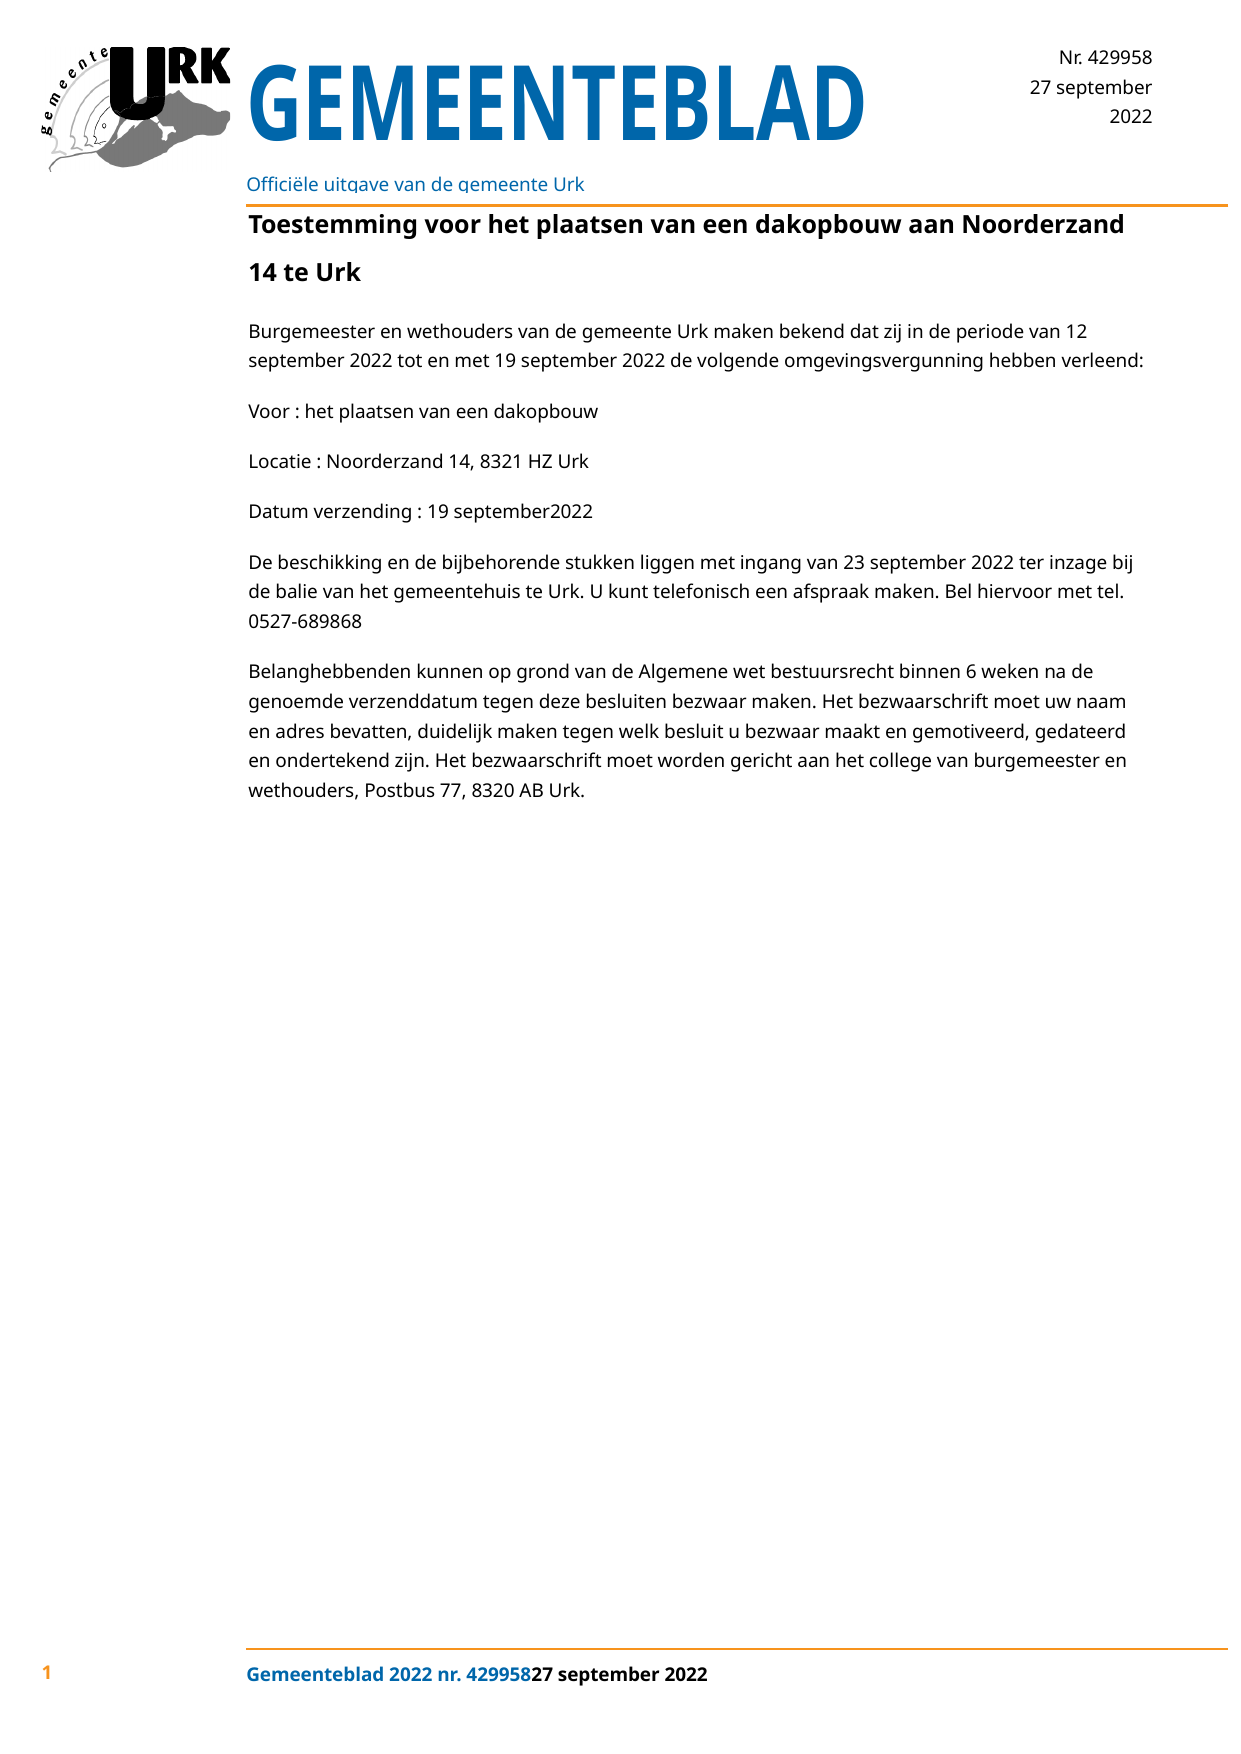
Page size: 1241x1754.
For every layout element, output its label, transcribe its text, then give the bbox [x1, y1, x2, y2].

text De beschikking en de bijbehorende stukken liggen met ingang van 23 september 2022 ter inzage bij de balie van het gemeentehuis te Urk. U kunt telefonisch een afspraak maken. Bel hiervoor met tel. 0527-689868 [248, 549, 1152, 634]
picture [41, 47, 231, 172]
text Datum verzending : 19 september2022 [248, 499, 1152, 524]
text Voor : het plaatsen van een dakopbouw [248, 398, 1152, 424]
text Locatie : Noorderzand 14, 8321 HZ Urk [248, 448, 1152, 474]
text Belanghebbenden kunnen op grond van de Algemene wet bestuursrecht binnen 6 weken na de genoemde verzenddatum tegen deze besluiten bezwaar maken. Het bezwaarschrift moet uw naam en adres bevatten, duidelijk maken tegen welk besluit u bezwaar maakt en gemotiveerd, gedateerd en ondertekend zijn. Het bezwaarschrift moet worden gericht aan het college van burgemeester en wethouders, Postbus 77, 8320 AB Urk. [248, 659, 1152, 803]
text Burgemeester en wethouders van de gemeente Urk maken bekend dat zij in de periode van 12 september 2022 tot en met 19 september 2022 de volgende omgevingsvergunning hebben verleend: [248, 318, 1152, 373]
text Toestemming voor het plaatsen van een dakopbouw aan Noorderzand 14 te Urk [248, 207, 1152, 288]
